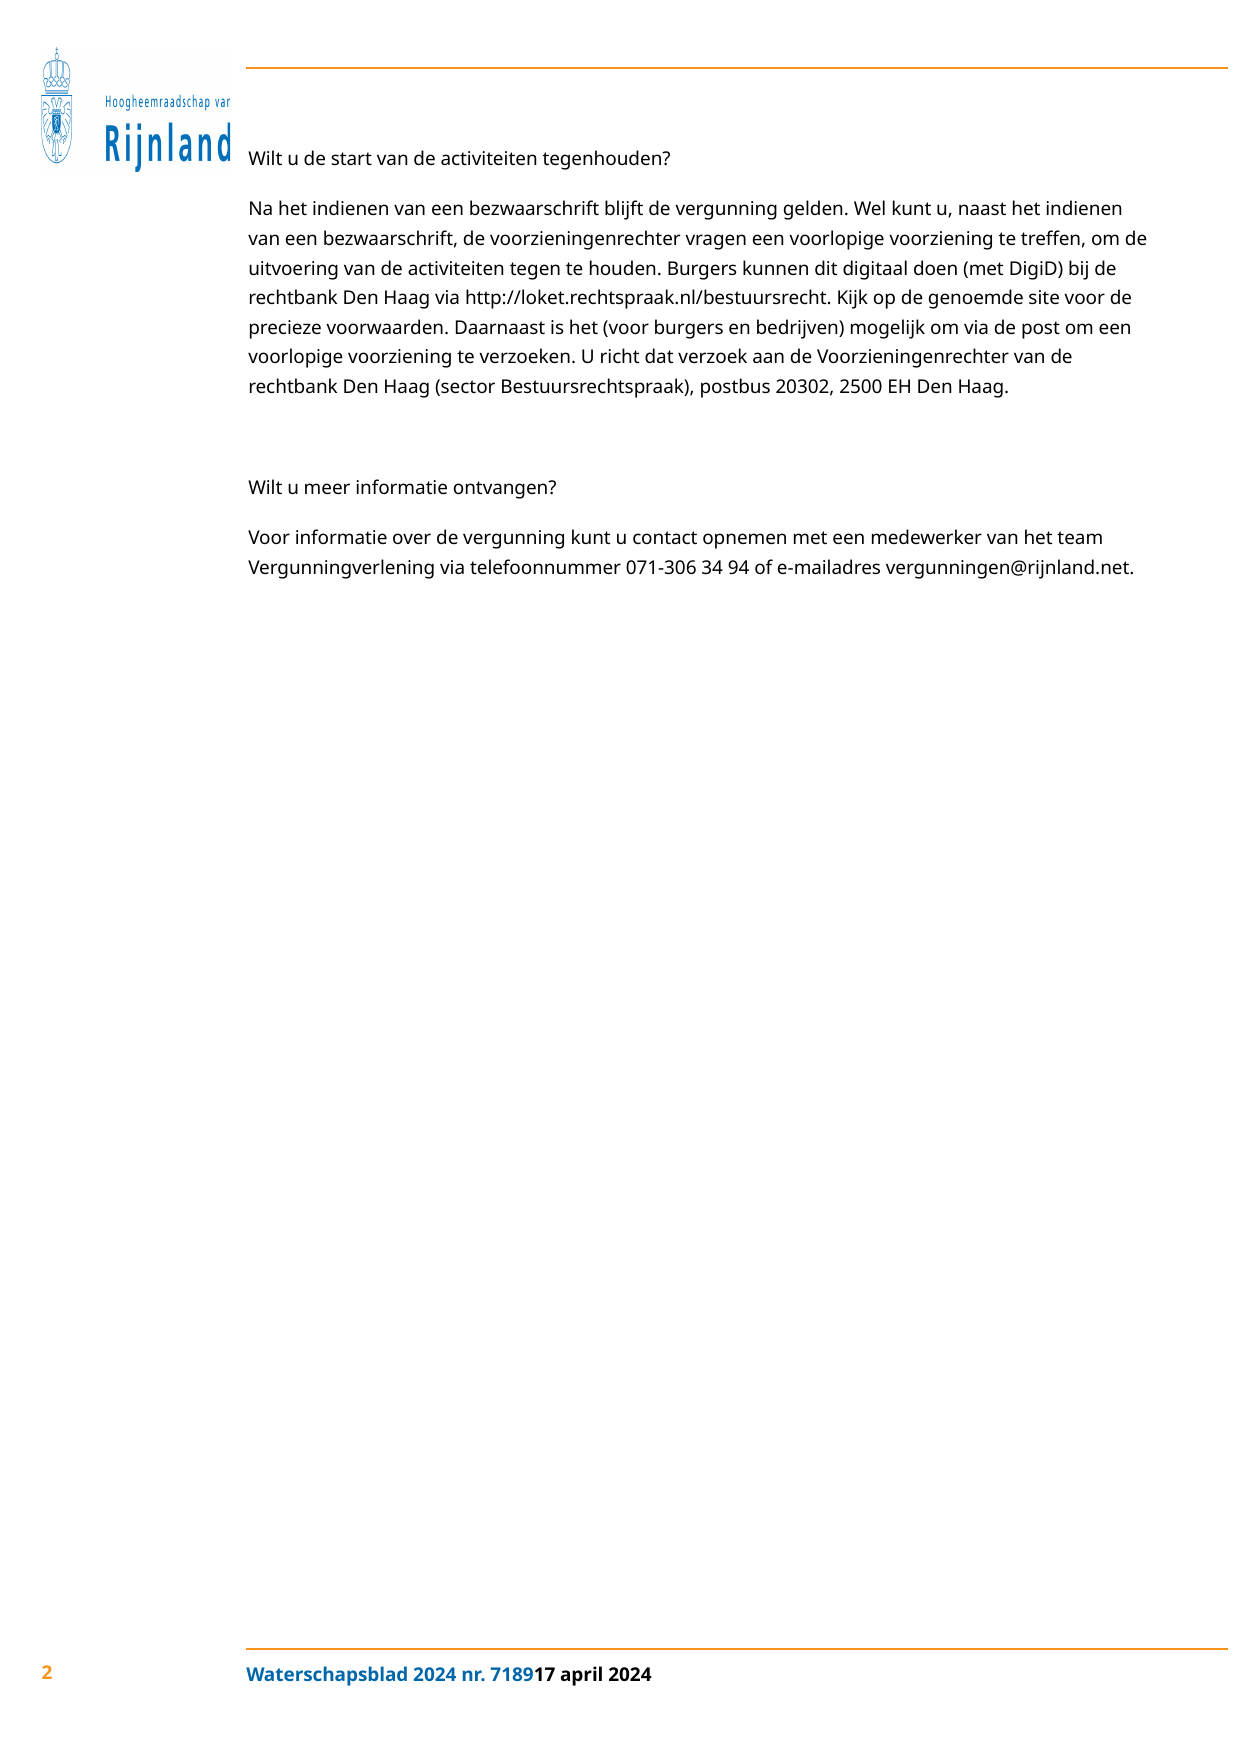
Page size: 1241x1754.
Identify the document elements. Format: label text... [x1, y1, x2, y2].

text Voor informatie over de vergunning kunt u contact opnemen met een medewerker van het team Vergunningverlening via telefoonnummer 071-306 34 94 of e-mailadres vergunningen@rijnland.net. [248, 524, 1152, 580]
text Wilt u de start van de activiteiten tegenhouden? [248, 145, 1152, 171]
text Wilt u meer informatie ontvangen? [248, 474, 1152, 500]
picture [41, 47, 231, 172]
text Na het indienen van een bezwaarschrift blijft de vergunning gelden. Wel kunt u, naast het indienen van een bezwaarschrift, de voorzieningenrechter vragen een voorlopige voorziening te treffen, om de uitvoering van de activiteiten tegen te houden. Burgers kunnen dit digitaal doen (met DigiD) bij de rechtbank Den Haag via http://loket.rechtspraak.nl/bestuursrecht. Kijk op de genoemde site voor de precieze voorwaarden. Daarnaast is het (voor burgers en bedrijven) mogelijk om via de post om een voorlopige voorziening te verzoeken. U richt dat verzoek aan de Voorzieningenrechter van de rechtbank Den Haag (sector Bestuursrechtspraak), postbus 20302, 2500 EH Den Haag. [248, 196, 1152, 399]
